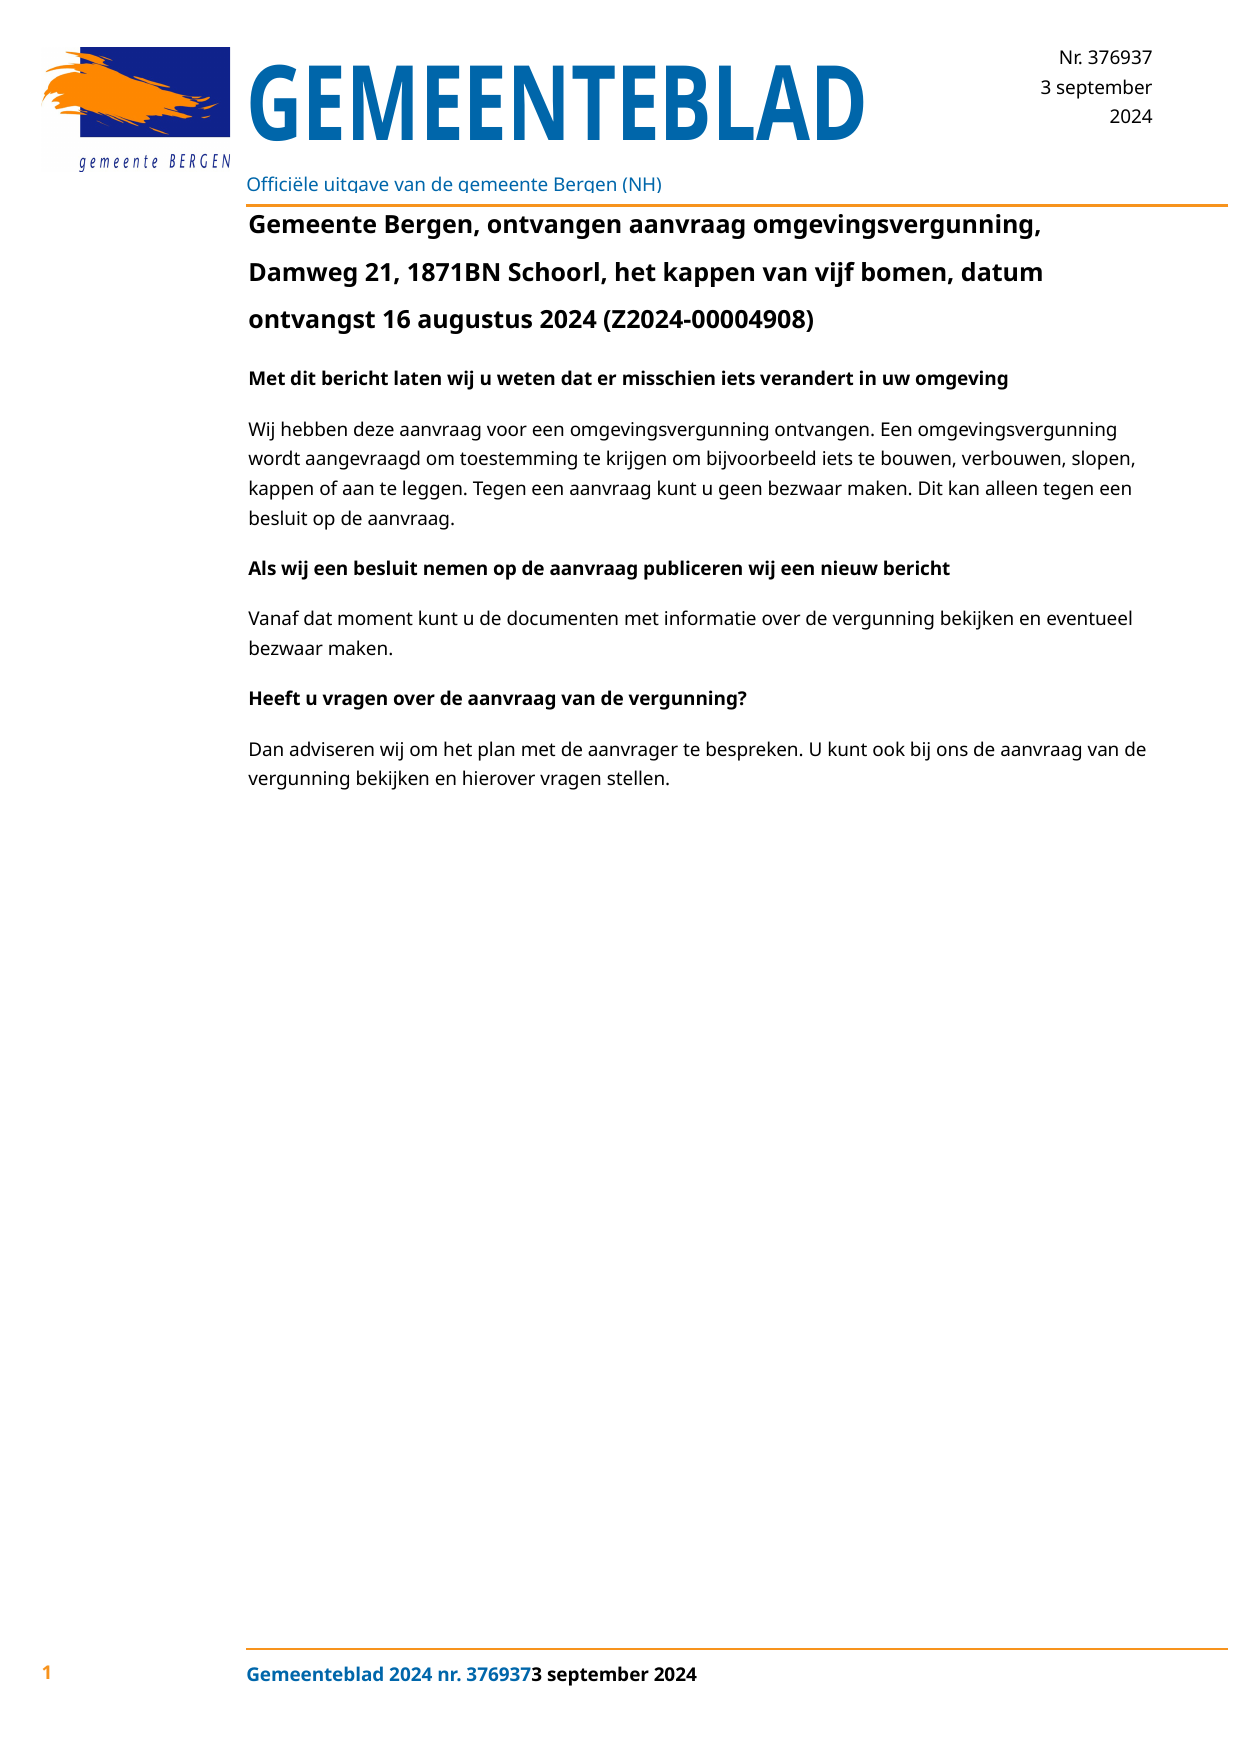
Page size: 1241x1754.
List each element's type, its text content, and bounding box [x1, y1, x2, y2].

text Heeft u vragen over de aanvraag van de vergunning? [248, 686, 1152, 711]
text Dan adviseren wij om het plan met de aanvrager te bespreken. U kunt ook bij ons de aanvraag van de vergunning bekijken en hierover vragen stellen. [248, 736, 1152, 791]
text Gemeente Bergen, ontvangen aanvraag omgevingsvergunning, Damweg 21, 1871BN Schoorl, het kappen van vijf bomen, datum ontvangst 16 augustus 2024 (Z2024-00004908) [248, 207, 1152, 336]
text Met dit bericht laten wij u weten dat er misschien iets verandert in uw omgeving [248, 366, 1152, 391]
text Vanaf dat moment kunt u de documenten met informatie over de vergunning bekijken en eventueel bezwaar maken. [248, 606, 1152, 661]
text Als wij een besluit nemen op de aanvraag publiceren wij een nieuw bericht [248, 555, 1152, 581]
text Wij hebben deze aanvraag voor een omgevingsvergunning ontvangen. Een omgevingsvergunning wordt aangevraagd om toestemming te krijgen om bijvoorbeeld iets te bouwen, verbouwen, slopen, kappen of aan te leggen. Tegen een aanvraag kunt u geen bezwaar maken. Dit kan alleen tegen een besluit op de aanvraag. [248, 416, 1152, 530]
picture [41, 47, 231, 172]
